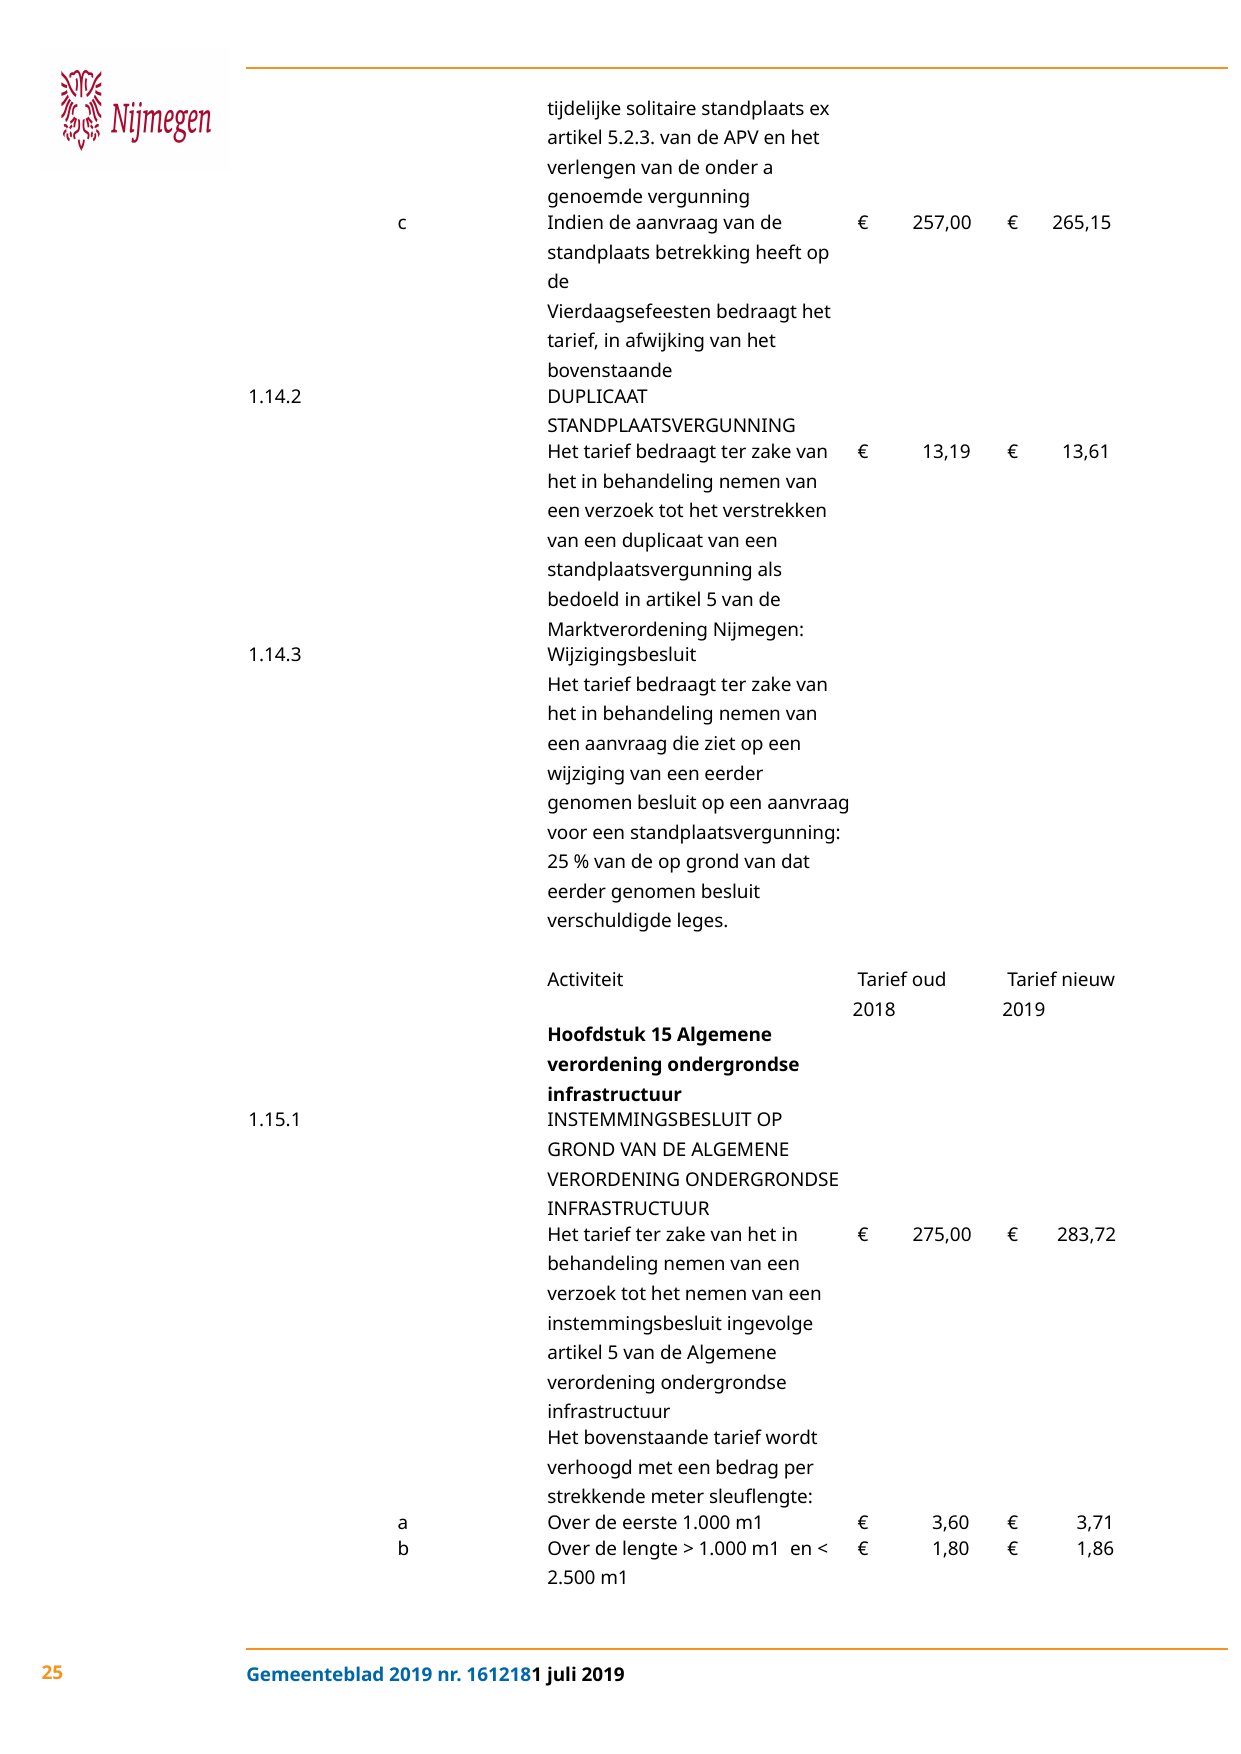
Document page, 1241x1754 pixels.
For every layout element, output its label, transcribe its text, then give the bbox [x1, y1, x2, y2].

table_cell INSTEMMINGSBESLUIT OP GROND VAN DE ALGEMENE VERORDENING ONDERGRONDSE INFRASTRUCTUUR [547, 1107, 852, 1221]
table_cell [398, 95, 547, 209]
table_cell DUPLICAAT STANDPLAATSVERGUNNING [547, 383, 852, 438]
table_cell [1002, 95, 1152, 209]
table_cell b [398, 1535, 547, 1590]
table_cell € 3,71 [1002, 1509, 1152, 1535]
table_cell [398, 641, 547, 933]
table_cell [853, 1022, 1002, 1107]
table_cell € 265,15 [1002, 209, 1152, 383]
table_cell [398, 1022, 547, 1107]
table_cell 1.15.1 [248, 1107, 397, 1221]
table_header Activiteit [547, 966, 852, 1022]
table_cell [853, 95, 1002, 209]
table_cell € 13,19 [853, 438, 1002, 641]
table_cell [1002, 641, 1152, 933]
table_cell [1002, 383, 1152, 438]
table_cell [248, 438, 397, 641]
picture [41, 47, 231, 172]
table_cell € 275,00 [853, 1221, 1002, 1424]
table_cell [248, 1535, 397, 1590]
table_cell [853, 1107, 1002, 1221]
table_cell [398, 438, 547, 641]
table_header [248, 966, 397, 1022]
table_cell € 283,72 [1002, 1221, 1152, 1424]
table_cell [248, 1509, 397, 1535]
table_cell [248, 1424, 397, 1509]
table_cell Wijzigingsbesluit Het tarief bedraagt ter zake van het in behandeling nemen van een aanvraag die ziet op een wijziging van een eerder genomen besluit op een aanvraag voor een standplaatsvergunning: 25 % van de op grond van dat eerder genomen besluit verschuldigde leges. [547, 641, 852, 933]
table_cell [853, 641, 1002, 933]
table_cell tijdelijke solitaire standplaats ex artikel 5.2.3. van de APV en het verlengen van de onder a genoemde vergunning [547, 95, 852, 209]
table_cell Het bovenstaande tarief wordt verhoogd met een bedrag per strekkende meter sleuflengte: [547, 1424, 852, 1509]
table_cell [248, 1022, 397, 1107]
table_cell € 257,00 [853, 209, 1002, 383]
table_cell Hoofdstuk 15 Algemene verordening ondergrondse infrastructuur [547, 1022, 852, 1107]
table_cell € 1,86 [1002, 1535, 1152, 1590]
table_cell Over de eerste 1.000 m1 [547, 1509, 852, 1535]
table_cell Indien de aanvraag van de standplaats betrekking heeft op de Vierdaagsefeesten bedraagt het tarief, in afwijking van het bovenstaande [547, 209, 852, 383]
table_cell Het tarief bedraagt ter zake van het in behandeling nemen van een verzoek tot het verstrekken van een duplicaat van een standplaatsvergunning als bedoeld in artikel 5 van de Marktverordening Nijmegen: [547, 438, 852, 641]
table_cell [1002, 1107, 1152, 1221]
table_cell [398, 1107, 547, 1221]
table_cell Over de lengte > 1.000 m1 en < 2.500 m1 [547, 1535, 852, 1590]
table_cell [853, 383, 1002, 438]
table_cell c [398, 209, 547, 383]
table_cell [398, 383, 547, 438]
table_cell € 3,60 [853, 1509, 1002, 1535]
table_header [398, 966, 547, 1022]
table_cell [248, 209, 397, 383]
table_header Tarief oud 2018 [853, 966, 1002, 1022]
table_cell [248, 1221, 397, 1424]
table_cell [1002, 1424, 1152, 1509]
table_cell € 1,80 [853, 1535, 1002, 1590]
table_cell [398, 1221, 547, 1424]
table_cell a [398, 1509, 547, 1535]
table_cell [1002, 1022, 1152, 1107]
table_cell 1.14.3 [248, 641, 397, 933]
table_cell [248, 95, 397, 209]
table_cell Het tarief ter zake van het in behandeling nemen van een verzoek tot het nemen van een instemmingsbesluit ingevolge artikel 5 van de Algemene verordening ondergrondse infrastructuur [547, 1221, 852, 1424]
table_cell 1.14.2 [248, 383, 397, 438]
table_cell [853, 1424, 1002, 1509]
table_cell [398, 1424, 547, 1509]
table_cell € 13,61 [1002, 438, 1152, 641]
table_header Tarief nieuw 2019 [1002, 966, 1152, 1022]
